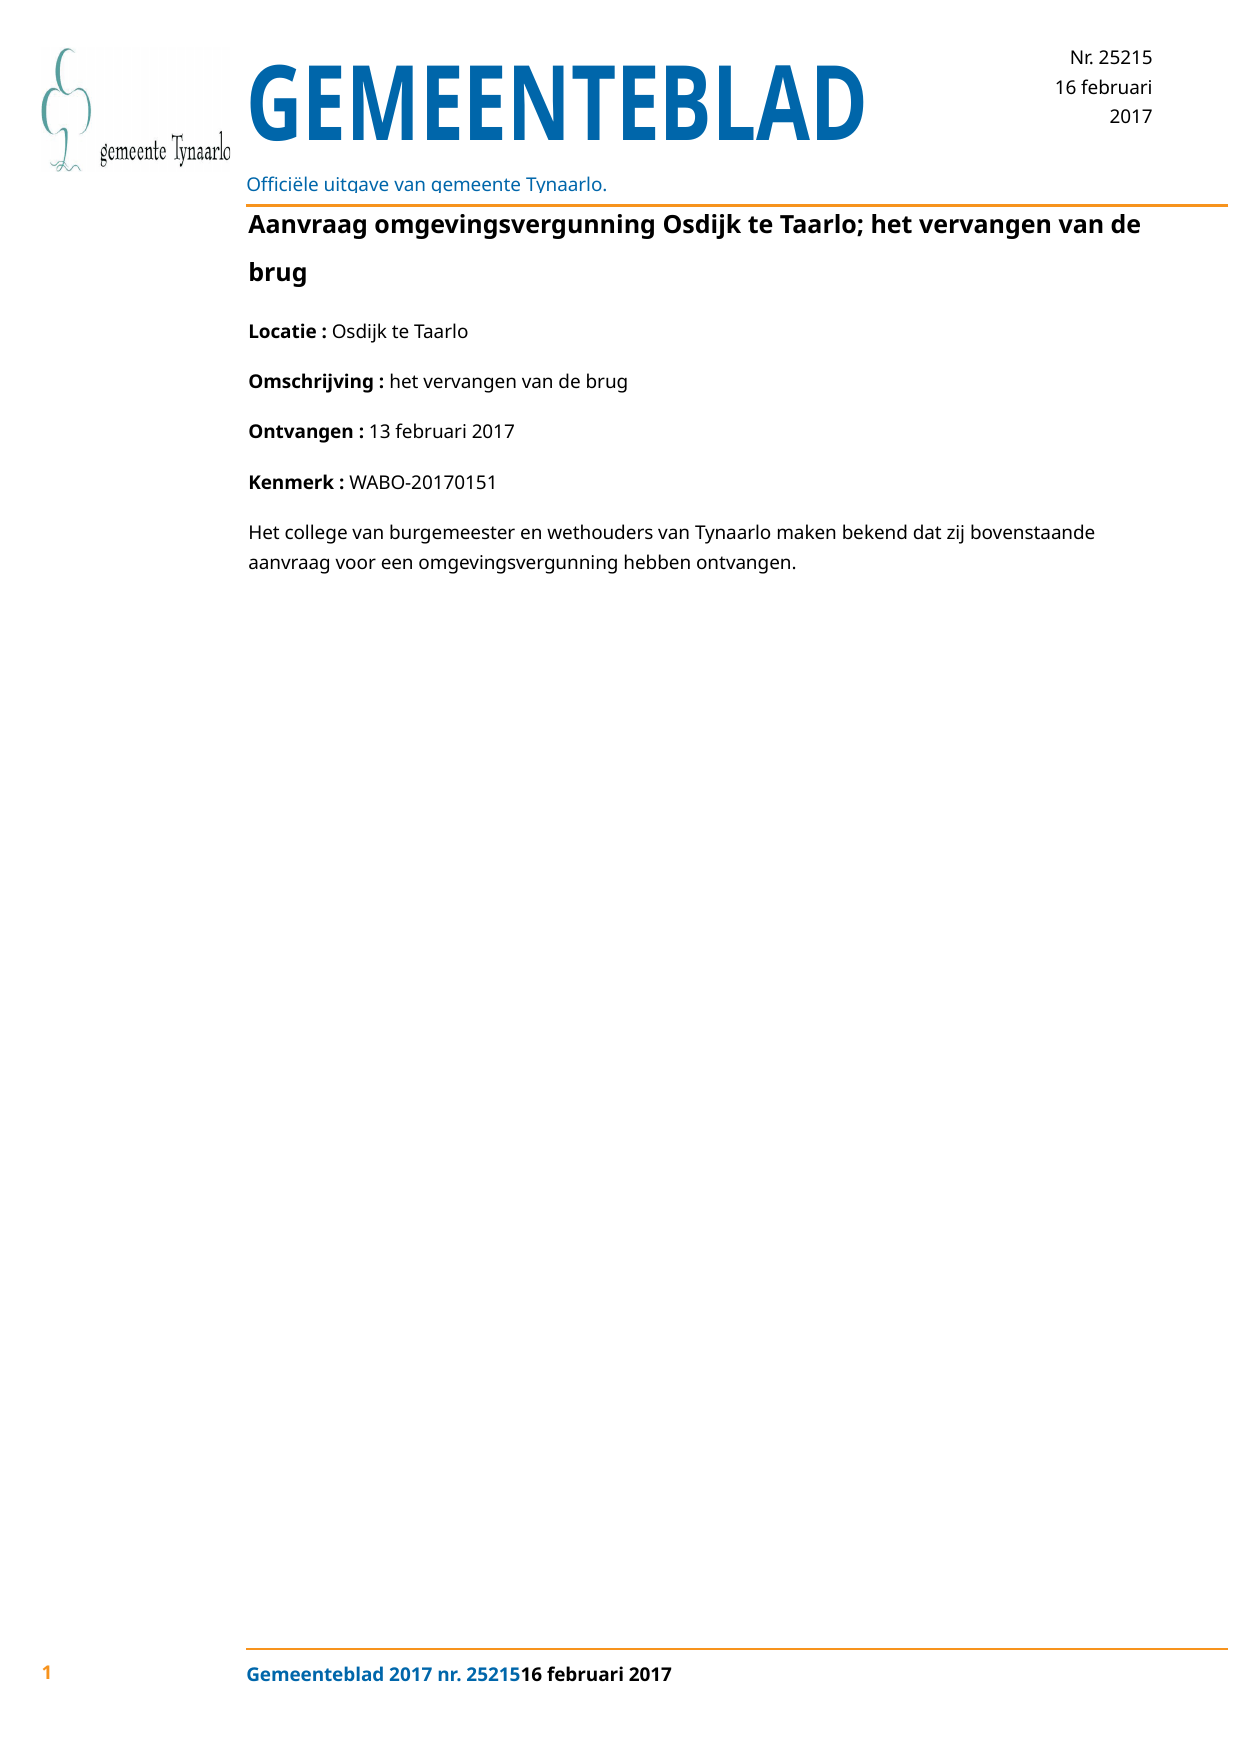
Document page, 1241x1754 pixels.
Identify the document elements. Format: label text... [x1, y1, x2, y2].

text Locatie : Osdijk te Taarlo [248, 318, 1152, 344]
text Ontvangen : 13 februari 2017 [248, 419, 1152, 444]
text Omschrijving : het vervangen van de brug [248, 368, 1152, 394]
text Kenmerk : WABO-20170151 [248, 469, 1152, 495]
picture [41, 47, 231, 172]
text Aanvraag omgevingsvergunning Osdijk te Taarlo; het vervangen van de brug [248, 207, 1152, 288]
text Het college van burgemeester en wethouders van Tynaarlo maken bekend dat zij bovenstaande aanvraag voor een omgevingsvergunning hebben ontvangen. [248, 519, 1152, 575]
